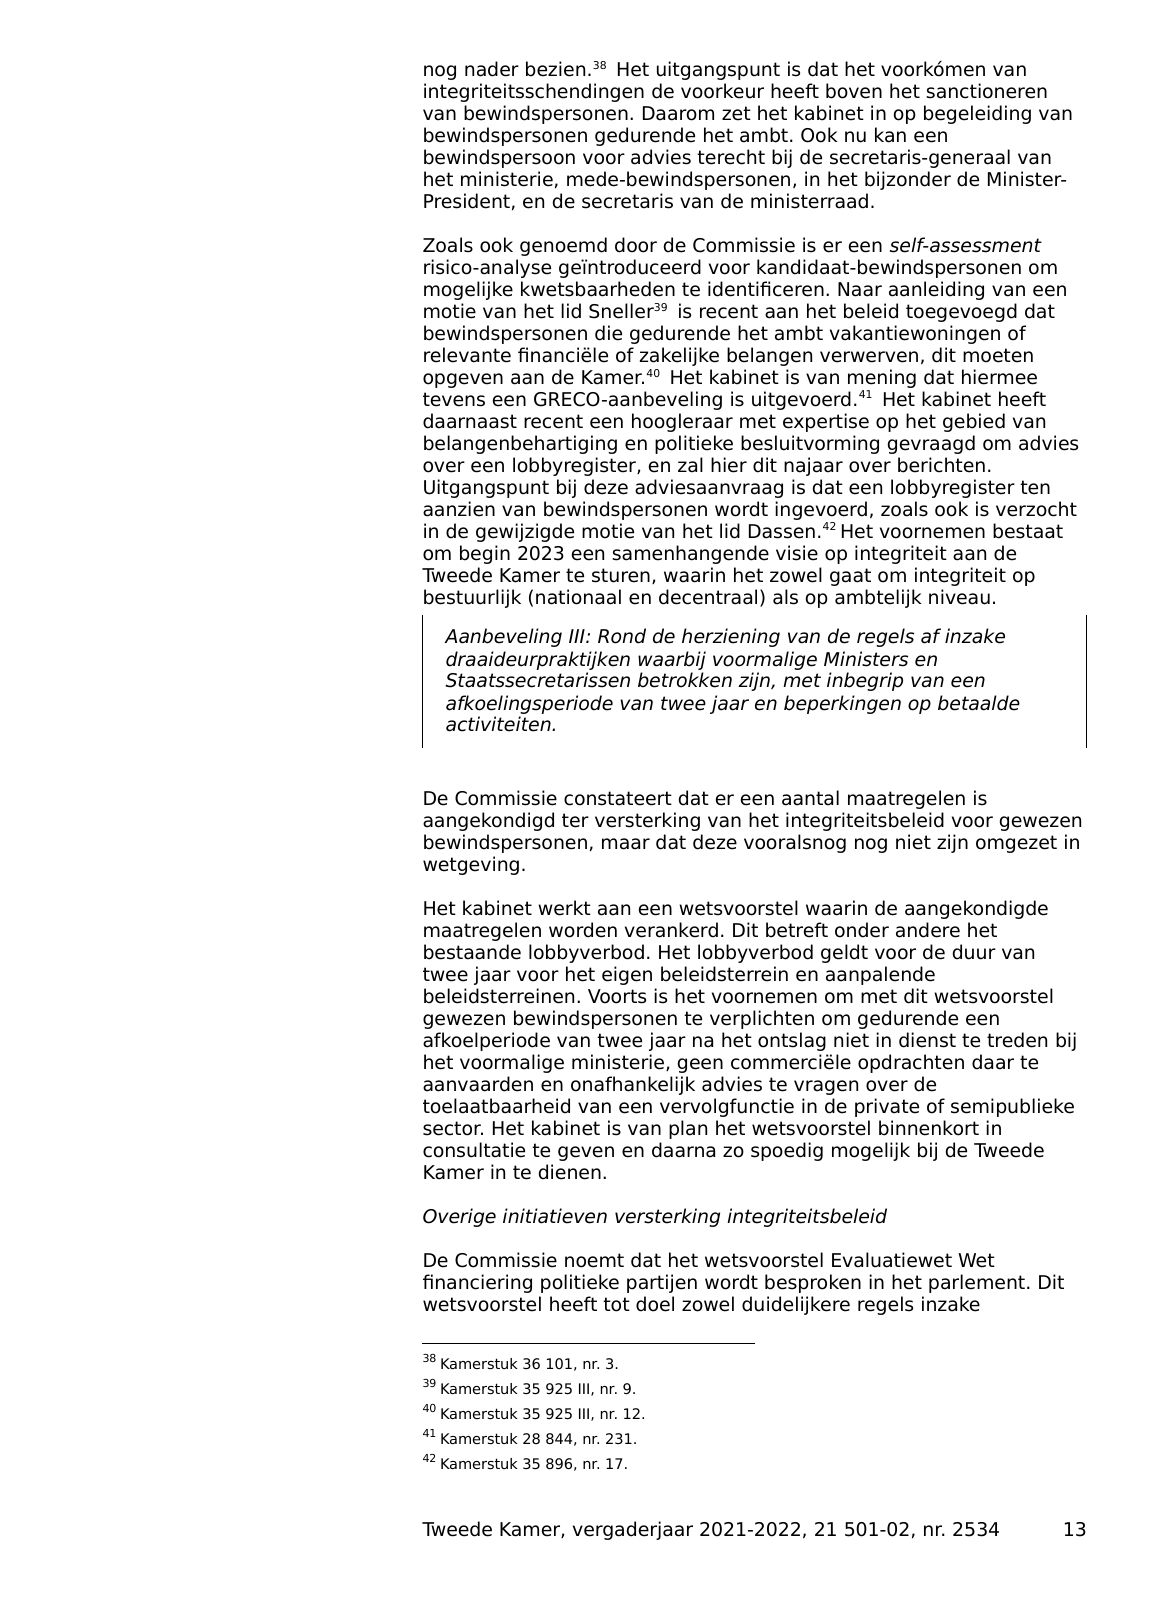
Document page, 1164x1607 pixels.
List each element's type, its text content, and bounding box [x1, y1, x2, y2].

text nog nader bezien. Het uitgangspunt is dat het voorkómen van integriteitsschendingen de voorkeur heeft boven het sanctioneren van bewindspersonen. Daarom zet het kabinet in op begeleiding van bewindspersonen gedurende het ambt. Ook nu kan een bewindspersoon voor advies terecht bij de secretaris-generaal van het ministerie, mede-bewindspersonen, in het bijzonder de Minister-President, en de secretaris van de ministerraad. [422, 59, 1087, 213]
text Kamerstuk 35 896, nr. 17. [422, 1452, 1087, 1474]
subtitle Overige initiatieven versterking integriteitsbeleid [422, 1206, 1087, 1228]
text De Commissie constateert dat er een aantal maatregelen is aangekondigd ter versterking van het integriteitsbeleid voor gewezen bewindspersonen, maar dat deze vooralsnog nog niet zijn omgezet in wetgeving. [422, 788, 1087, 876]
text Het kabinet werkt aan een wetsvoorstel waarin de aangekondigde maatregelen worden verankerd. Dit betreft onder andere het bestaande lobbyverbod. Het lobbyverbod geldt voor de duur van twee jaar voor het eigen beleidsterrein en aanpalende beleidsterreinen. Voorts is het voornemen om met dit wetsvoorstel gewezen bewindspersonen te verplichten om gedurende een afkoelperiode van twee jaar na het ontslag niet in dienst te treden bij het voormalige ministerie, geen commerciële opdrachten daar te aanvaarden en onafhankelijk advies te vragen over de toelaatbaarheid van een vervolgfunctie in de private of semipublieke sector. Het kabinet is van plan het wetsvoorstel binnenkort in consultatie te geven en daarna zo spoedig mogelijk bij de Tweede Kamer in te dienen. [422, 898, 1087, 1184]
text Kamerstuk 35 925 III, nr. 12. [422, 1402, 1087, 1424]
text Kamerstuk 35 925 III, nr. 9. [422, 1377, 1087, 1399]
text Kamerstuk 36 101, nr. 3. [422, 1352, 1087, 1374]
text Kamerstuk 28 844, nr. 231. [422, 1427, 1087, 1449]
text De Commissie noemt dat het wetsvoorstel Evaluatiewet Wet financiering politieke partijen wordt besproken in het parlement. Dit wetsvoorstel heeft tot doel zowel duidelijkere regels inzake [422, 1250, 1087, 1316]
text Zoals ook genoemd door de Commissie is er een self-assessment risico-analyse geïntroduceerd voor kandidaat-bewindspersonen om mogelijke kwetsbaarheden te identificeren. Naar aanleiding van een motie van het lid Sneller is recent aan het beleid toegevoegd dat bewindspersonen die gedurende het ambt vakantiewoningen of relevante financiële of zakelijke belangen verwerven, dit moeten opgeven aan de Kamer. Het kabinet is van mening dat hiermee tevens een GRECO-aanbeveling is uitgevoerd. Het kabinet heeft daarnaast recent een hoogleraar met expertise op het gebied van belangenbehartiging en politieke besluitvorming gevraagd om advies over een lobbyregister, en zal hier dit najaar over berichten. Uitgangspunt bij deze adviesaanvraag is dat een lobbyregister ten aanzien van bewindspersonen wordt ingevoerd, zoals ook is verzocht in de gewijzigde motie van het lid Dassen.Het voornemen bestaat om begin 2023 een samenhangende visie op integriteit aan de Tweede Kamer te sturen, waarin het zowel gaat om integriteit op bestuurlijk (nationaal en decentraal) als op ambtelijk niveau. [422, 235, 1087, 609]
table_header Aanbeveling III: Rond de herziening van de regels af inzake draaideurpraktijken waarbij voormalige Ministers en Staatssecretarissen betrokken zijn, met inbegrip van een afkoelingsperiode van twee jaar en beperkingen op betaalde activiteiten. [423, 615, 1086, 748]
